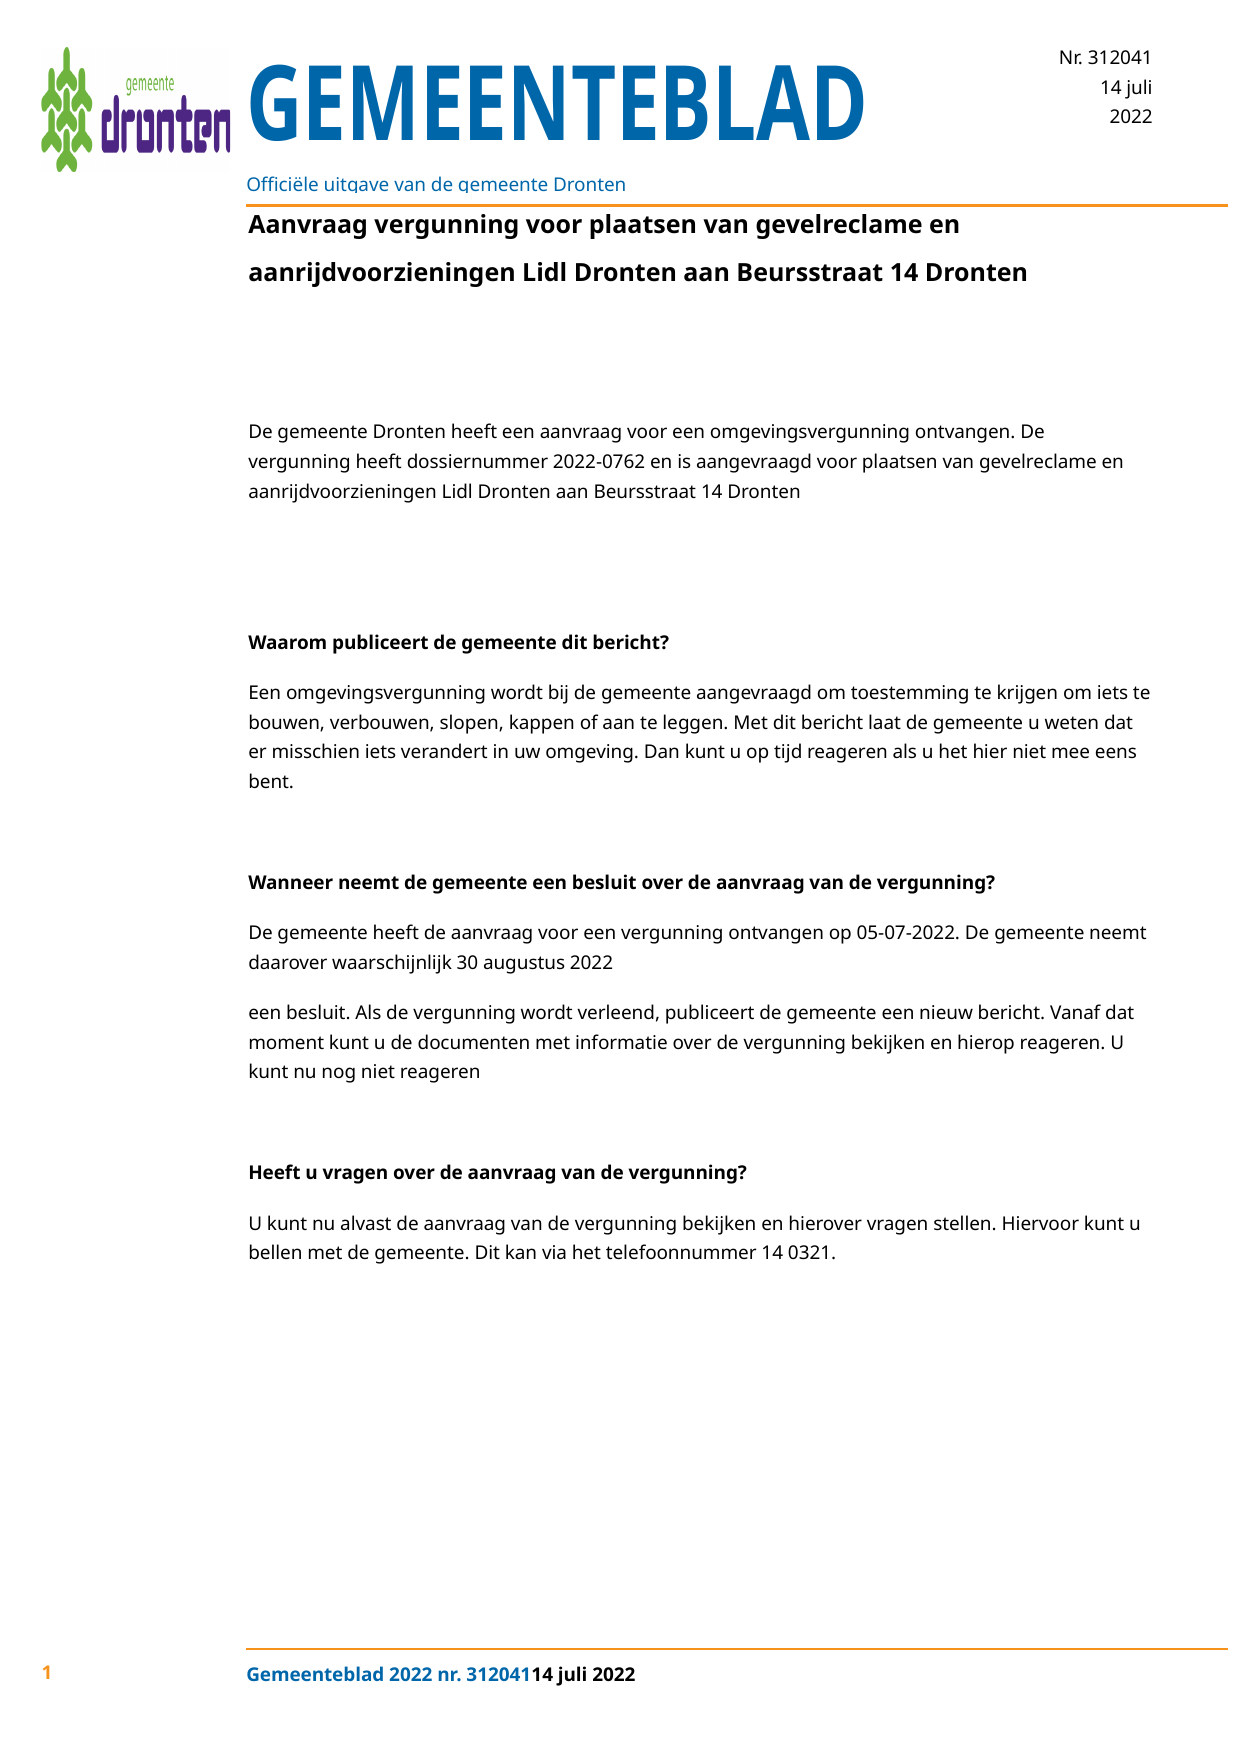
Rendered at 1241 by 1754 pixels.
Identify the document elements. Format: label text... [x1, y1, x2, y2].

text Aanvraag vergunning voor plaatsen van gevelreclame en aanrijdvoorzieningen Lidl Dronten aan Beursstraat 14 Dronten [248, 207, 1152, 288]
text U kunt nu alvast de aanvraag van de vergunning bekijken en hierover vragen stellen. Hiervoor kunt u bellen met de gemeente. Dit kan via het telefoonnummer 14 0321. [248, 1210, 1152, 1265]
text Heeft u vragen over de aanvraag van de vergunning? [248, 1159, 1152, 1185]
text De gemeente heeft de aanvraag voor een vergunning ontvangen op 05-07-2022. De gemeente neemt daarover waarschijnlijk 30 augustus 2022 [248, 919, 1152, 975]
text De gemeente Dronten heeft een aanvraag voor een omgevingsvergunning ontvangen. De vergunning heeft dossiernummer 2022-0762 en is aangevraagd voor plaatsen van gevelreclame en aanrijdvoorzieningen Lidl Dronten aan Beursstraat 14 Dronten [248, 419, 1152, 504]
text een besluit. Als de vergunning wordt verleend, publiceert de gemeente een nieuw bericht. Vanaf dat moment kunt u de documenten met informatie over de vergunning bekijken en hierop reageren. U kunt nu nog niet reageren [248, 999, 1152, 1084]
text Wanneer neemt de gemeente een besluit over de aanvraag van de vergunning? [248, 869, 1152, 895]
picture [41, 47, 231, 172]
text Een omgevingsvergunning wordt bij de gemeente aangevraagd om toestemming te krijgen om iets te bouwen, verbouwen, slopen, kappen of aan te leggen. Met dit bericht laat de gemeente u weten dat er misschien iets verandert in uw omgeving. Dan kunt u op tijd reageren als u het hier niet mee eens bent. [248, 679, 1152, 794]
text Waarom publiceert de gemeente dit bericht? [248, 629, 1152, 655]
